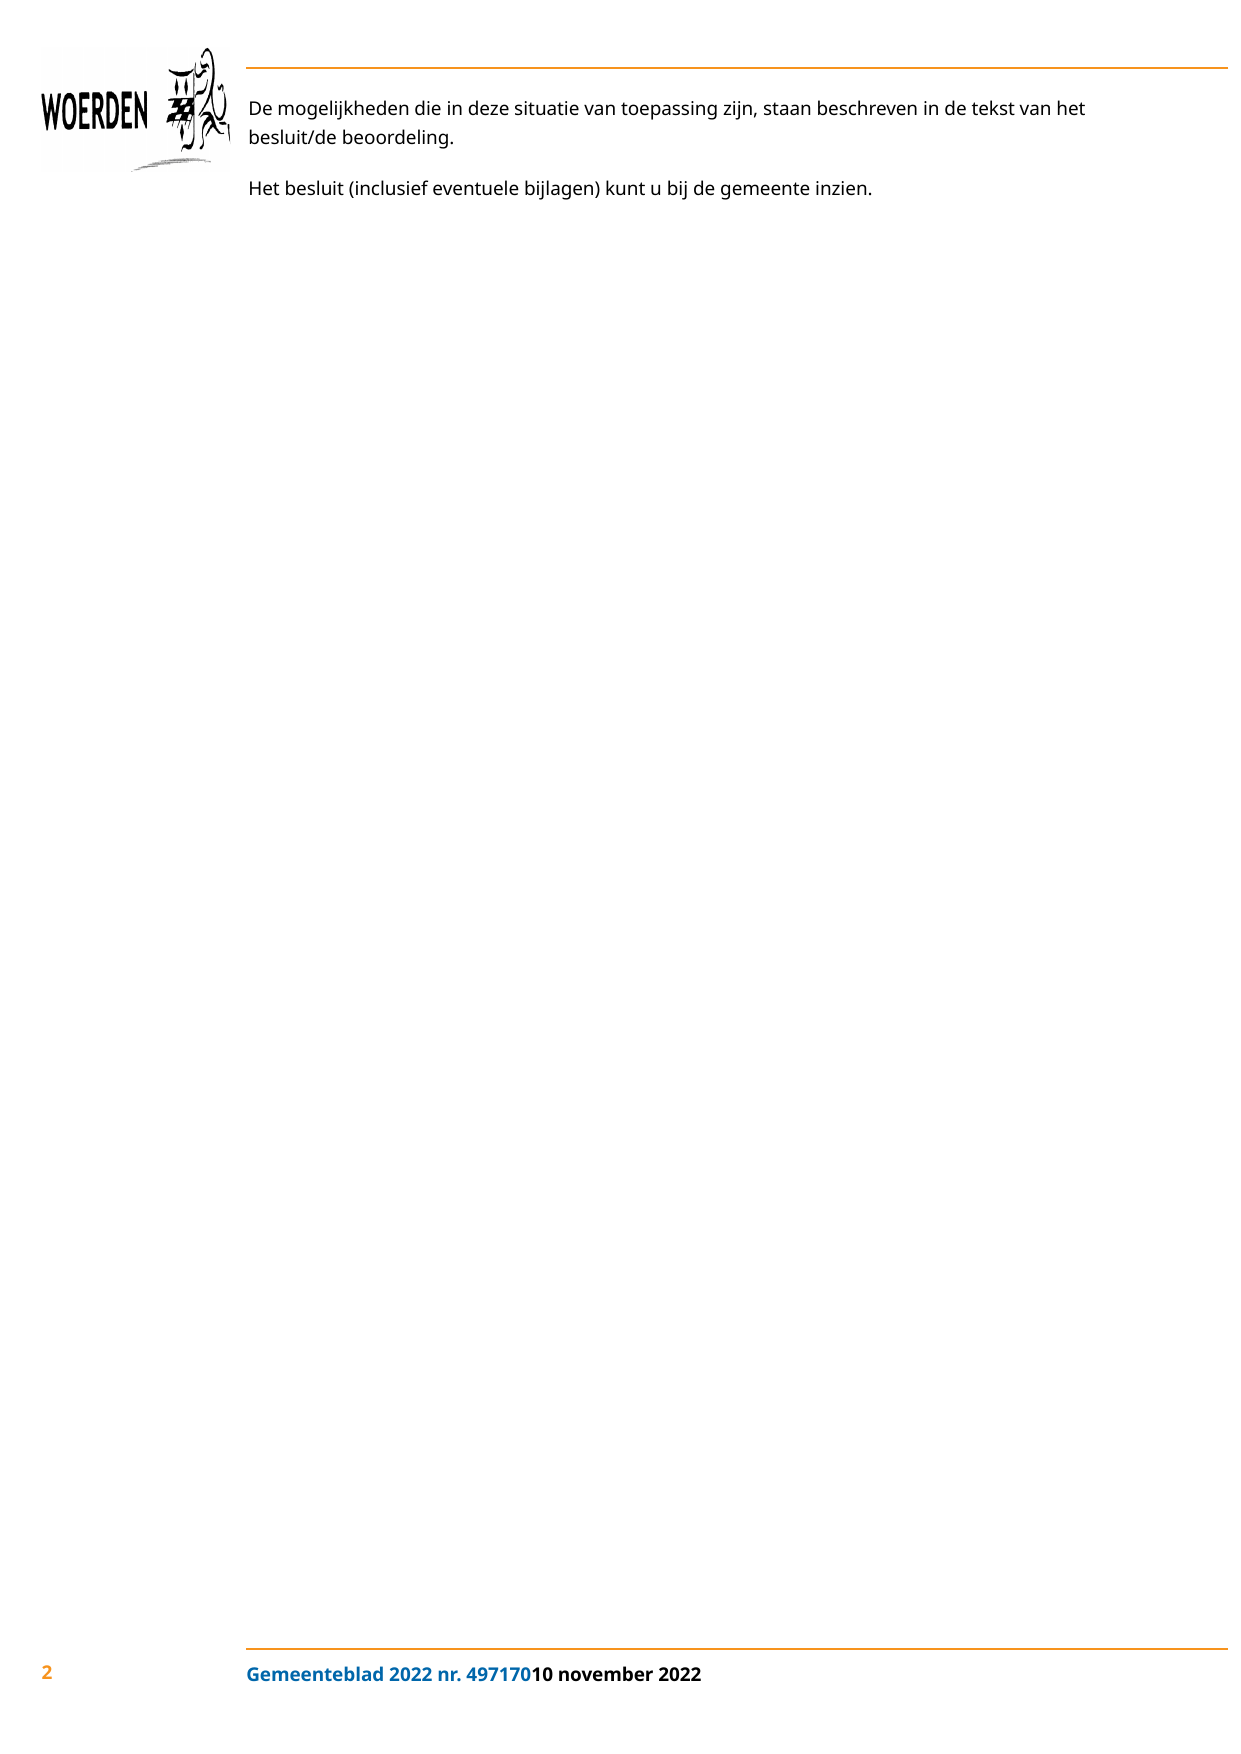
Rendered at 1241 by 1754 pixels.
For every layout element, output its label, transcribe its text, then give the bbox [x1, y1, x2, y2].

text De mogelijkheden die in deze situatie van toepassing zijn, staan beschreven in de tekst van het besluit/de beoordeling. [248, 95, 1152, 150]
picture [41, 47, 231, 172]
text Het besluit (inclusief eventuele bijlagen) kunt u bij de gemeente inzien. [248, 175, 1152, 201]
